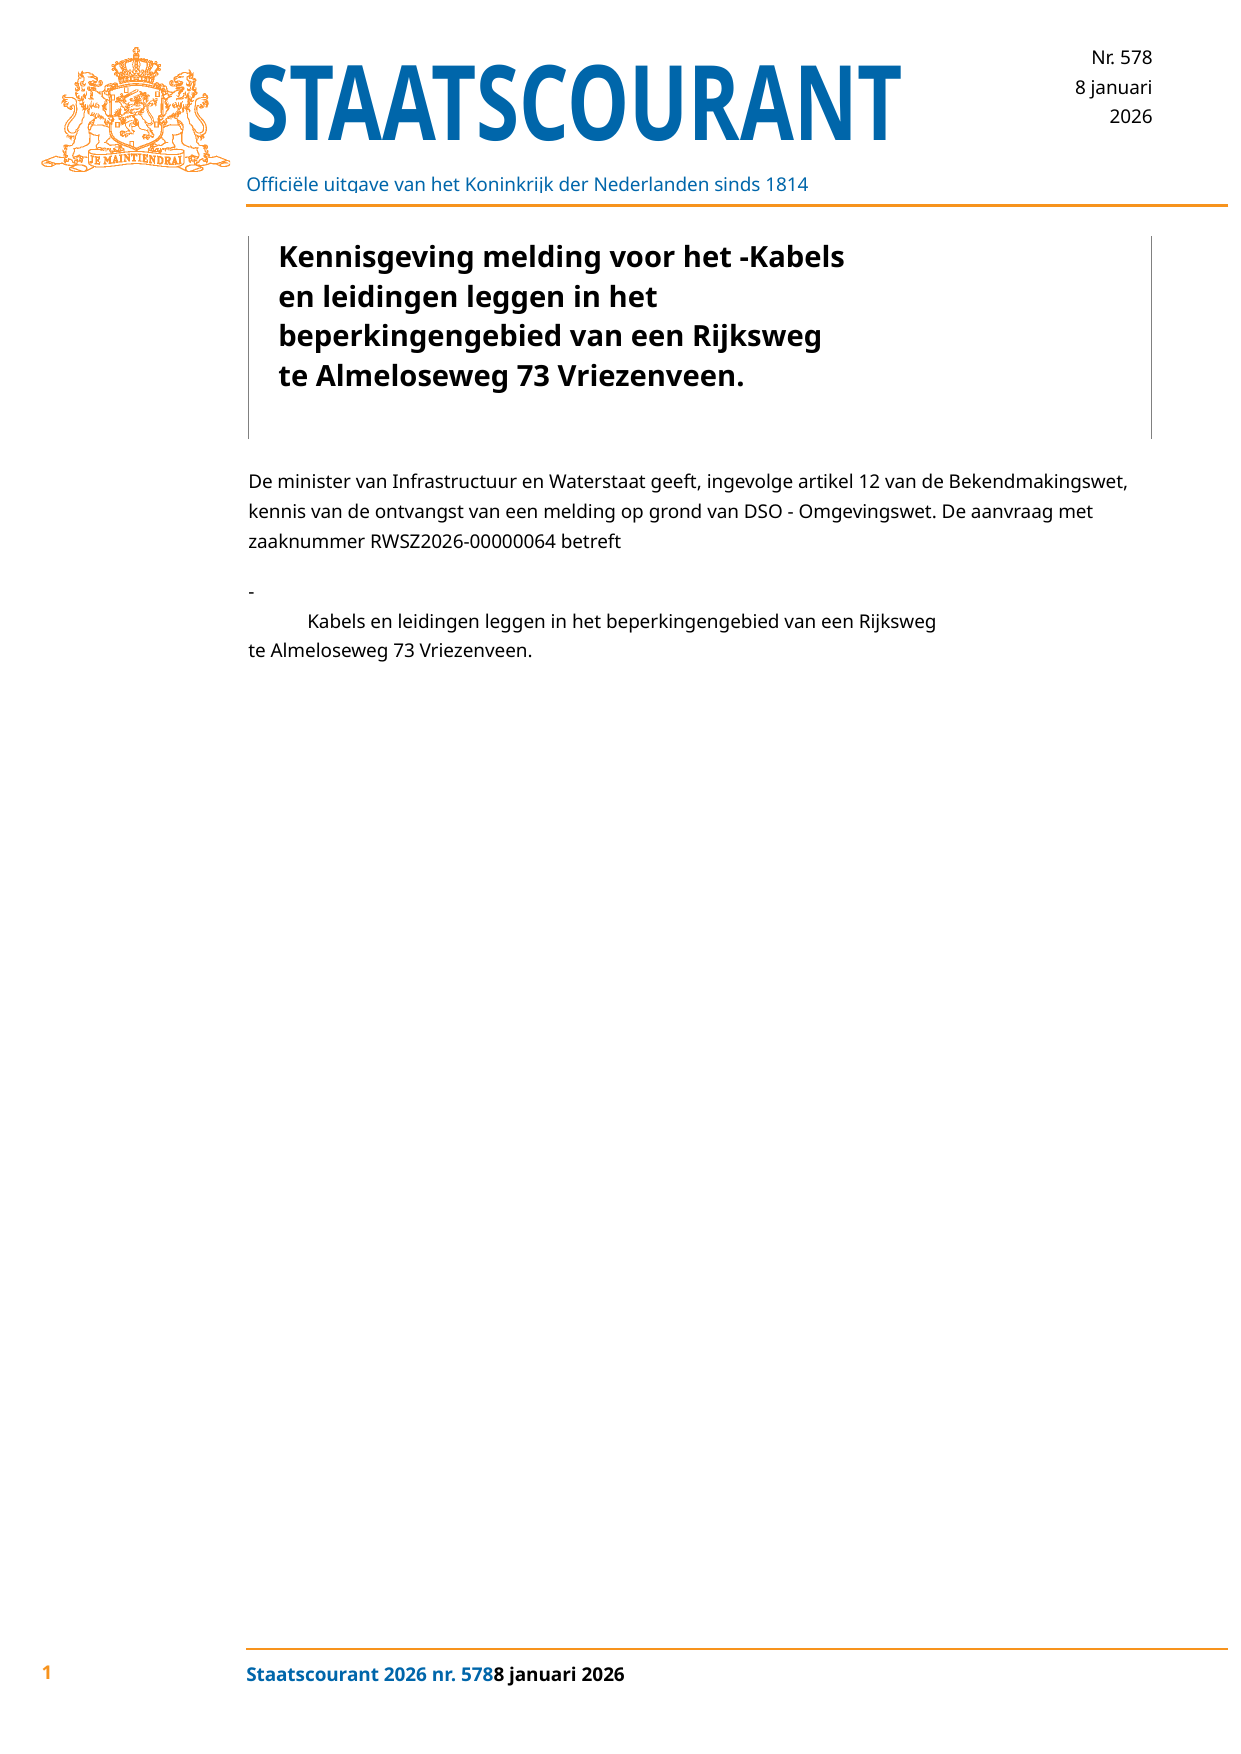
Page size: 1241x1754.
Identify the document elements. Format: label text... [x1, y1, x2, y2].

table_header [1090, 236, 1151, 413]
table_header [850, 414, 1151, 439]
picture [912, 236, 1090, 414]
table_header Kennisgeving melding voor het -Kabels en leidingen leggen in het beperkingengebied van een Rijksweg te Almeloseweg 73 Vriezenveen. [249, 236, 850, 439]
list Kabels en leidingen leggen in het beperkingengebied van een Rijksweg [248, 608, 1152, 633]
text te Almeloseweg 73 Vriezenveen. [248, 637, 1152, 663]
table_header [850, 236, 912, 413]
text De minister van Infrastructuur en Waterstaat geeft, ingevolge artikel 12 van de Bekendmakingswet, kennis van de ontvangst van een melding op grond van DSO - Omgevingswet. De aanvraag met zaaknummer RWSZ2026-00000064 betreft [248, 469, 1152, 553]
picture [41, 47, 231, 172]
